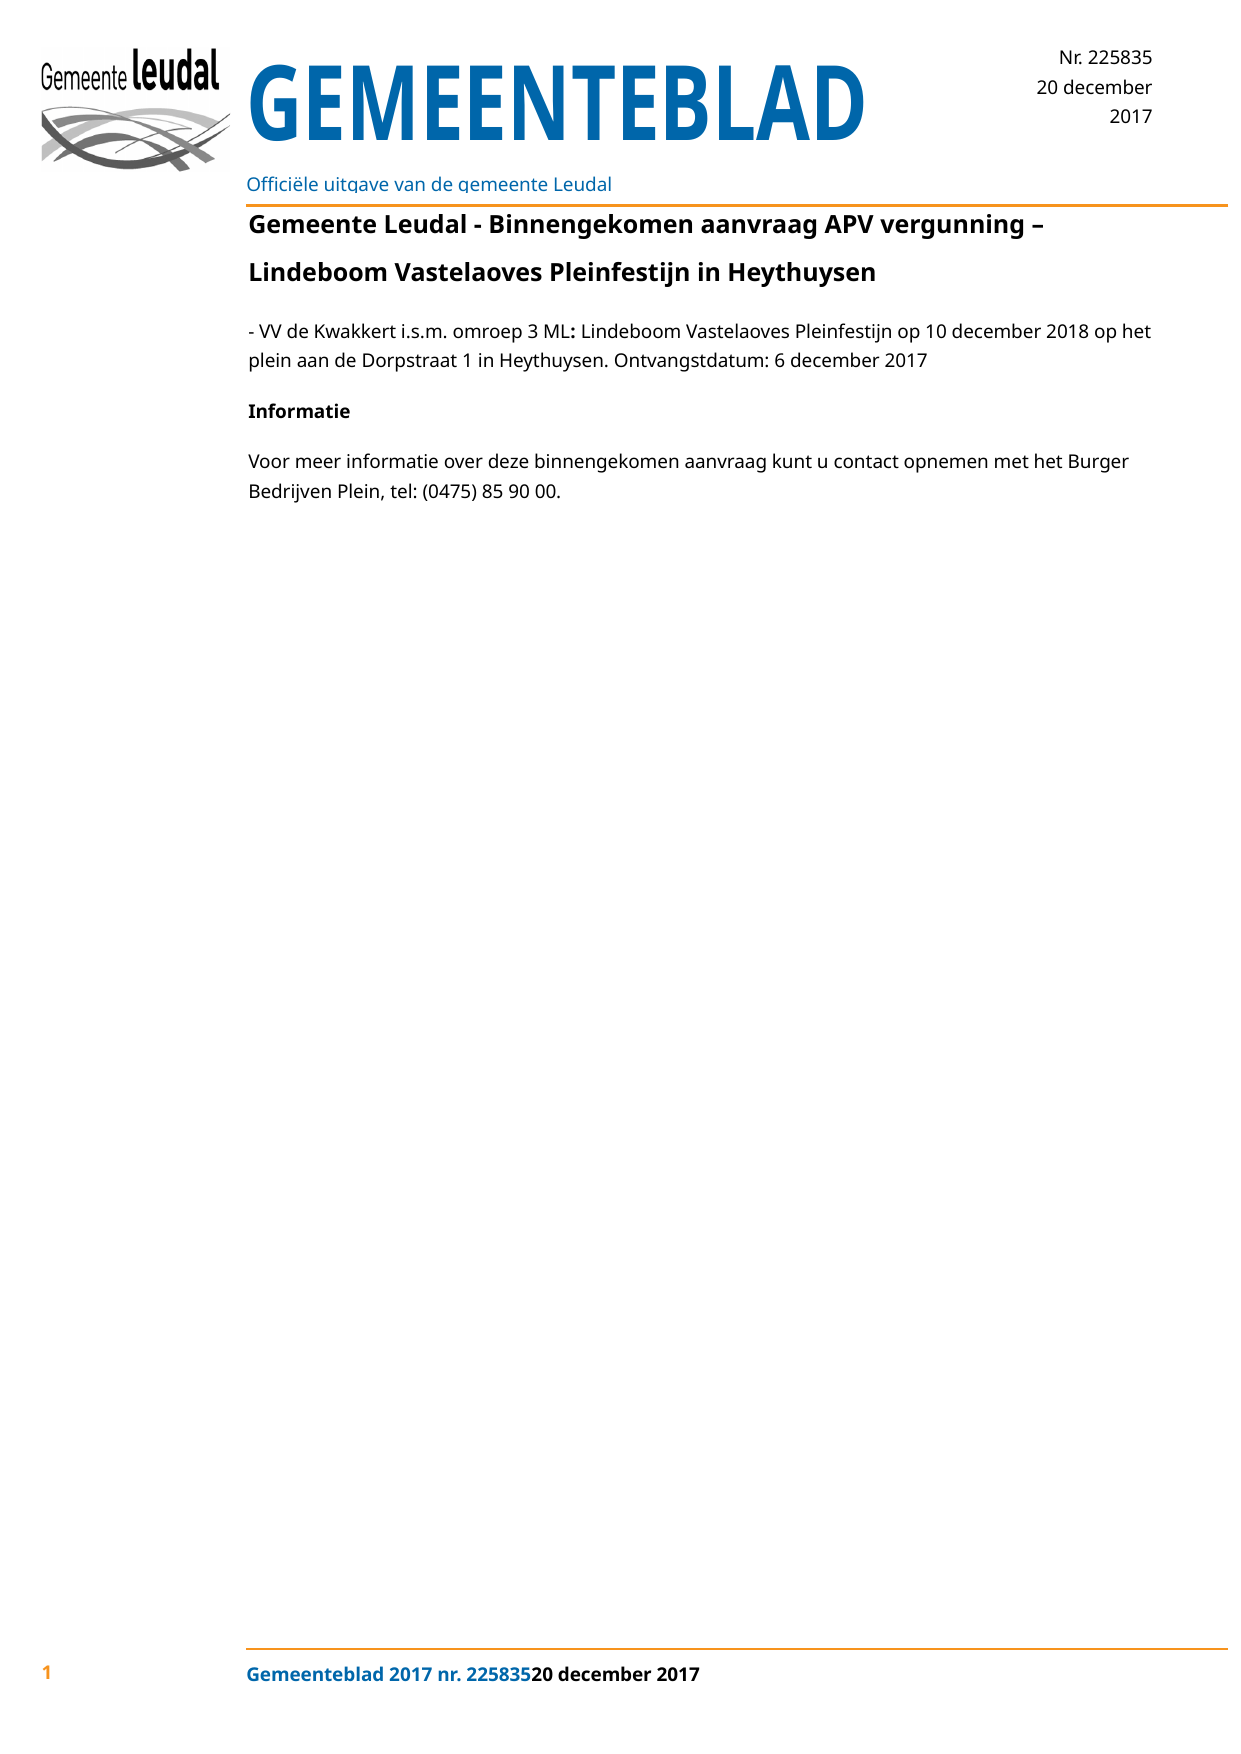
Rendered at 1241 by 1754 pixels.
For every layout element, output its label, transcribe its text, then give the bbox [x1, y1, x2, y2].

text Voor meer informatie over deze binnengekomen aanvraag kunt u contact opnemen met het Burger Bedrijven Plein, tel: (0475) 85 90 00. [248, 448, 1152, 504]
text - VV de Kwakkert i.s.m. omroep 3 ML: Lindeboom Vastelaoves Pleinfestijn op 10 december 2018 op het plein aan de Dorpstraat 1 in Heythuysen. Ontvangstdatum: 6 december 2017 [248, 318, 1152, 373]
picture [41, 47, 231, 172]
text Gemeente Leudal - Binnengekomen aanvraag APV vergunning – Lindeboom Vastelaoves Pleinfestijn in Heythuysen [248, 207, 1152, 288]
text Informatie [248, 398, 1152, 424]
